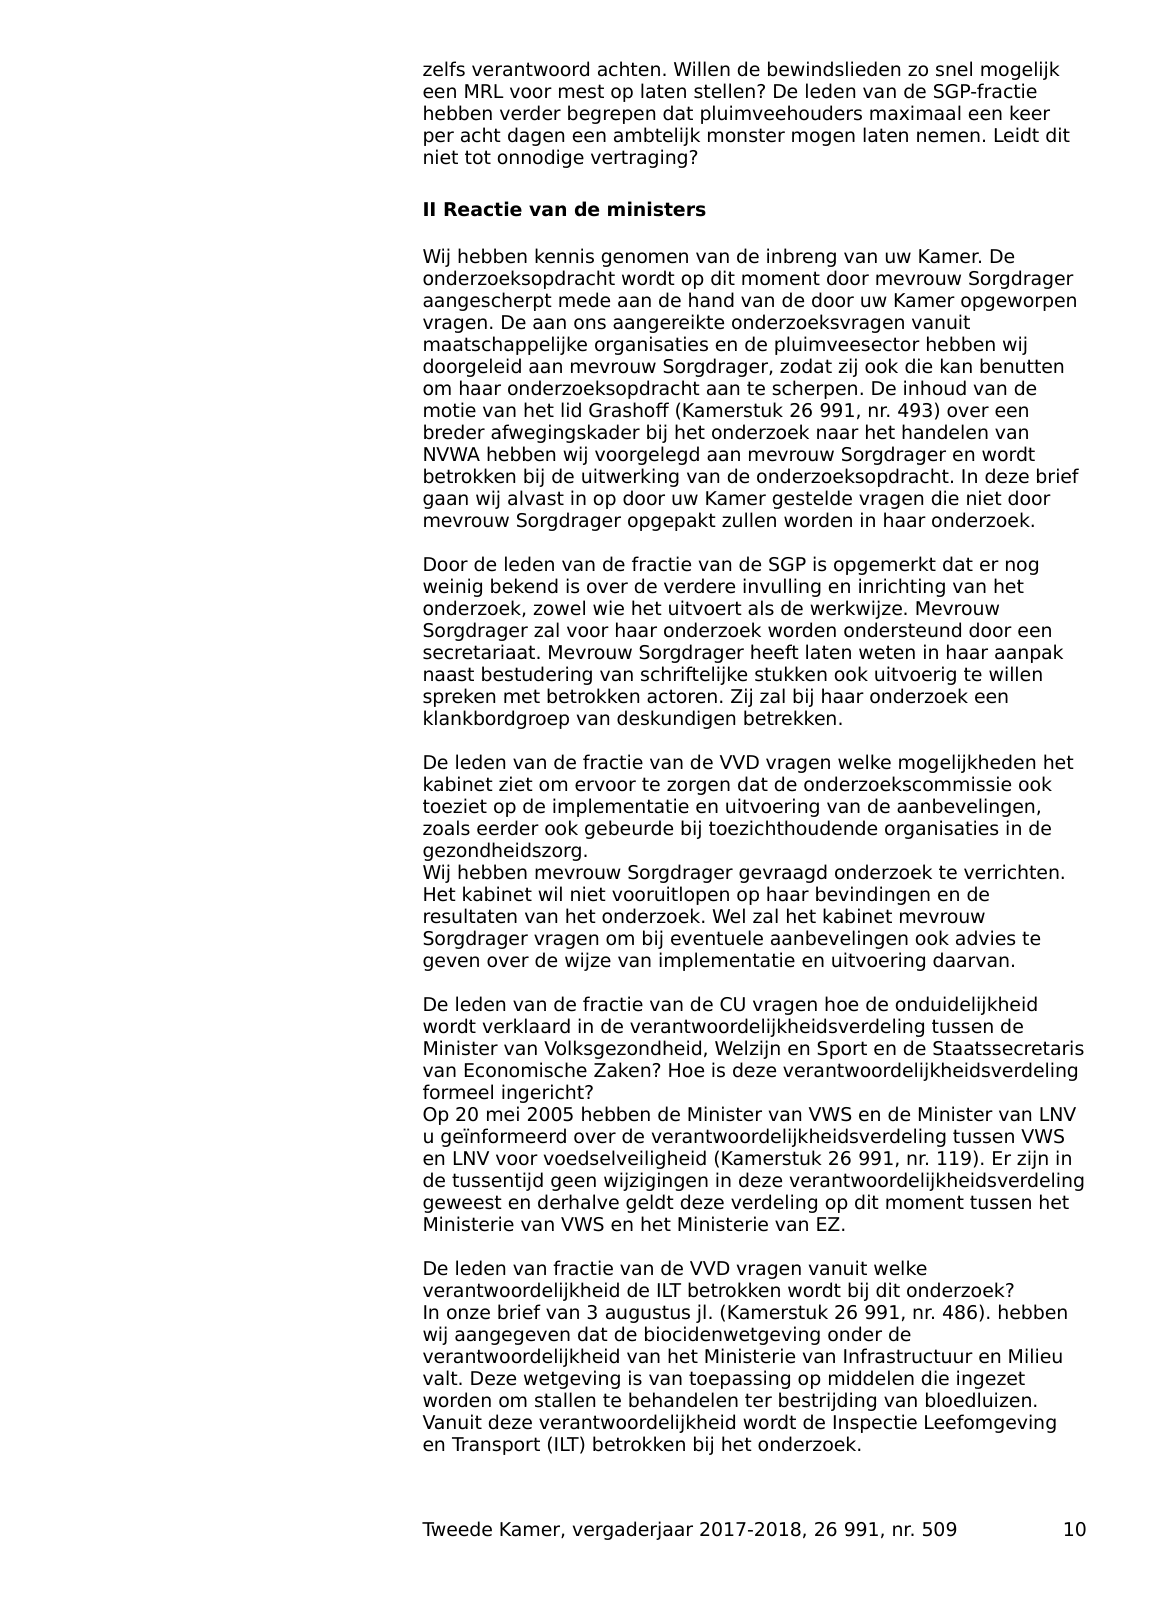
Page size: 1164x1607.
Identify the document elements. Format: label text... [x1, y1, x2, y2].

text De leden van fractie van de VVD vragen vanuit welke verantwoordelijkheid de ILT betrokken wordt bij dit onderzoek? [422, 1258, 1087, 1302]
text zelfs verantwoord achten. Willen de bewindslieden zo snel mogelijk een MRL voor mest op laten stellen? De leden van de SGP-fractie hebben verder begrepen dat pluimveehouders maximaal een keer per acht dagen een ambtelijk monster mogen laten nemen. Leidt dit niet tot onnodige vertraging? [422, 59, 1087, 169]
text In onze brief van 3 augustus jl. (Kamerstuk 26 991, nr. 486). hebben wij aangegeven dat de biocidenwetgeving onder de verantwoordelijkheid van het Ministerie van Infrastructuur en Milieu valt. Deze wetgeving is van toepassing op middelen die ingezet worden om stallen te behandelen ter bestrijding van bloedluizen. Vanuit deze verantwoordelijkheid wordt de Inspectie Leefomgeving en Transport (ILT) betrokken bij het onderzoek. [422, 1302, 1087, 1456]
text De leden van de fractie van de VVD vragen welke mogelijkheden het kabinet ziet om ervoor te zorgen dat de onderzoekscommissie ook toeziet op de implementatie en uitvoering van de aanbevelingen, zoals eerder ook gebeurde bij toezichthoudende organisaties in de gezondheidszorg. [422, 752, 1087, 862]
text De leden van de fractie van de CU vragen hoe de onduidelijkheid wordt verklaard in de verantwoordelijkheidsverdeling tussen de Minister van Volksgezondheid, Welzijn en Sport en de Staatssecretaris van Economische Zaken? Hoe is deze verantwoordelijkheidsverdeling formeel ingericht? [422, 994, 1087, 1104]
subtitle II Reactie van de ministers [422, 199, 1087, 221]
text Door de leden van de fractie van de SGP is opgemerkt dat er nog weinig bekend is over de verdere invulling en inrichting van het onderzoek, zowel wie het uitvoert als de werkwijze. Mevrouw Sorgdrager zal voor haar onderzoek worden ondersteund door een secretariaat. Mevrouw Sorgdrager heeft laten weten in haar aanpak naast bestudering van schriftelijke stukken ook uitvoerig te willen spreken met betrokken actoren. Zij zal bij haar onderzoek een klankbordgroep van deskundigen betrekken. [422, 554, 1087, 730]
text Wij hebben mevrouw Sorgdrager gevraagd onderzoek te verrichten. Het kabinet wil niet vooruitlopen op haar bevindingen en de resultaten van het onderzoek. Wel zal het kabinet mevrouw Sorgdrager vragen om bij eventuele aanbevelingen ook advies te geven over de wijze van implementatie en uitvoering daarvan. [422, 862, 1087, 972]
text Op 20 mei 2005 hebben de Minister van VWS en de Minister van LNV u geïnformeerd over de verantwoordelijkheidsverdeling tussen VWS en LNV voor voedselveiligheid (Kamerstuk 26 991, nr. 119). Er zijn in de tussentijd geen wijzigingen in deze verantwoordelijkheidsverdeling geweest en derhalve geldt deze verdeling op dit moment tussen het Ministerie van VWS en het Ministerie van EZ. [422, 1104, 1087, 1236]
text Wij hebben kennis genomen van de inbreng van uw Kamer. De onderzoeksopdracht wordt op dit moment door mevrouw Sorgdrager aangescherpt mede aan de hand van de door uw Kamer opgeworpen vragen. De aan ons aangereikte onderzoeksvragen vanuit maatschappelijke organisaties en de pluimveesector hebben wij doorgeleid aan mevrouw Sorgdrager, zodat zij ook die kan benutten om haar onderzoeksopdracht aan te scherpen. De inhoud van de motie van het lid Grashoff (Kamerstuk 26 991, nr. 493) over een breder afwegingskader bij het onderzoek naar het handelen van NVWA hebben wij voorgelegd aan mevrouw Sorgdrager en wordt betrokken bij de uitwerking van de onderzoeksopdracht. In deze brief gaan wij alvast in op door uw Kamer gestelde vragen die niet door mevrouw Sorgdrager opgepakt zullen worden in haar onderzoek. [422, 246, 1087, 532]
